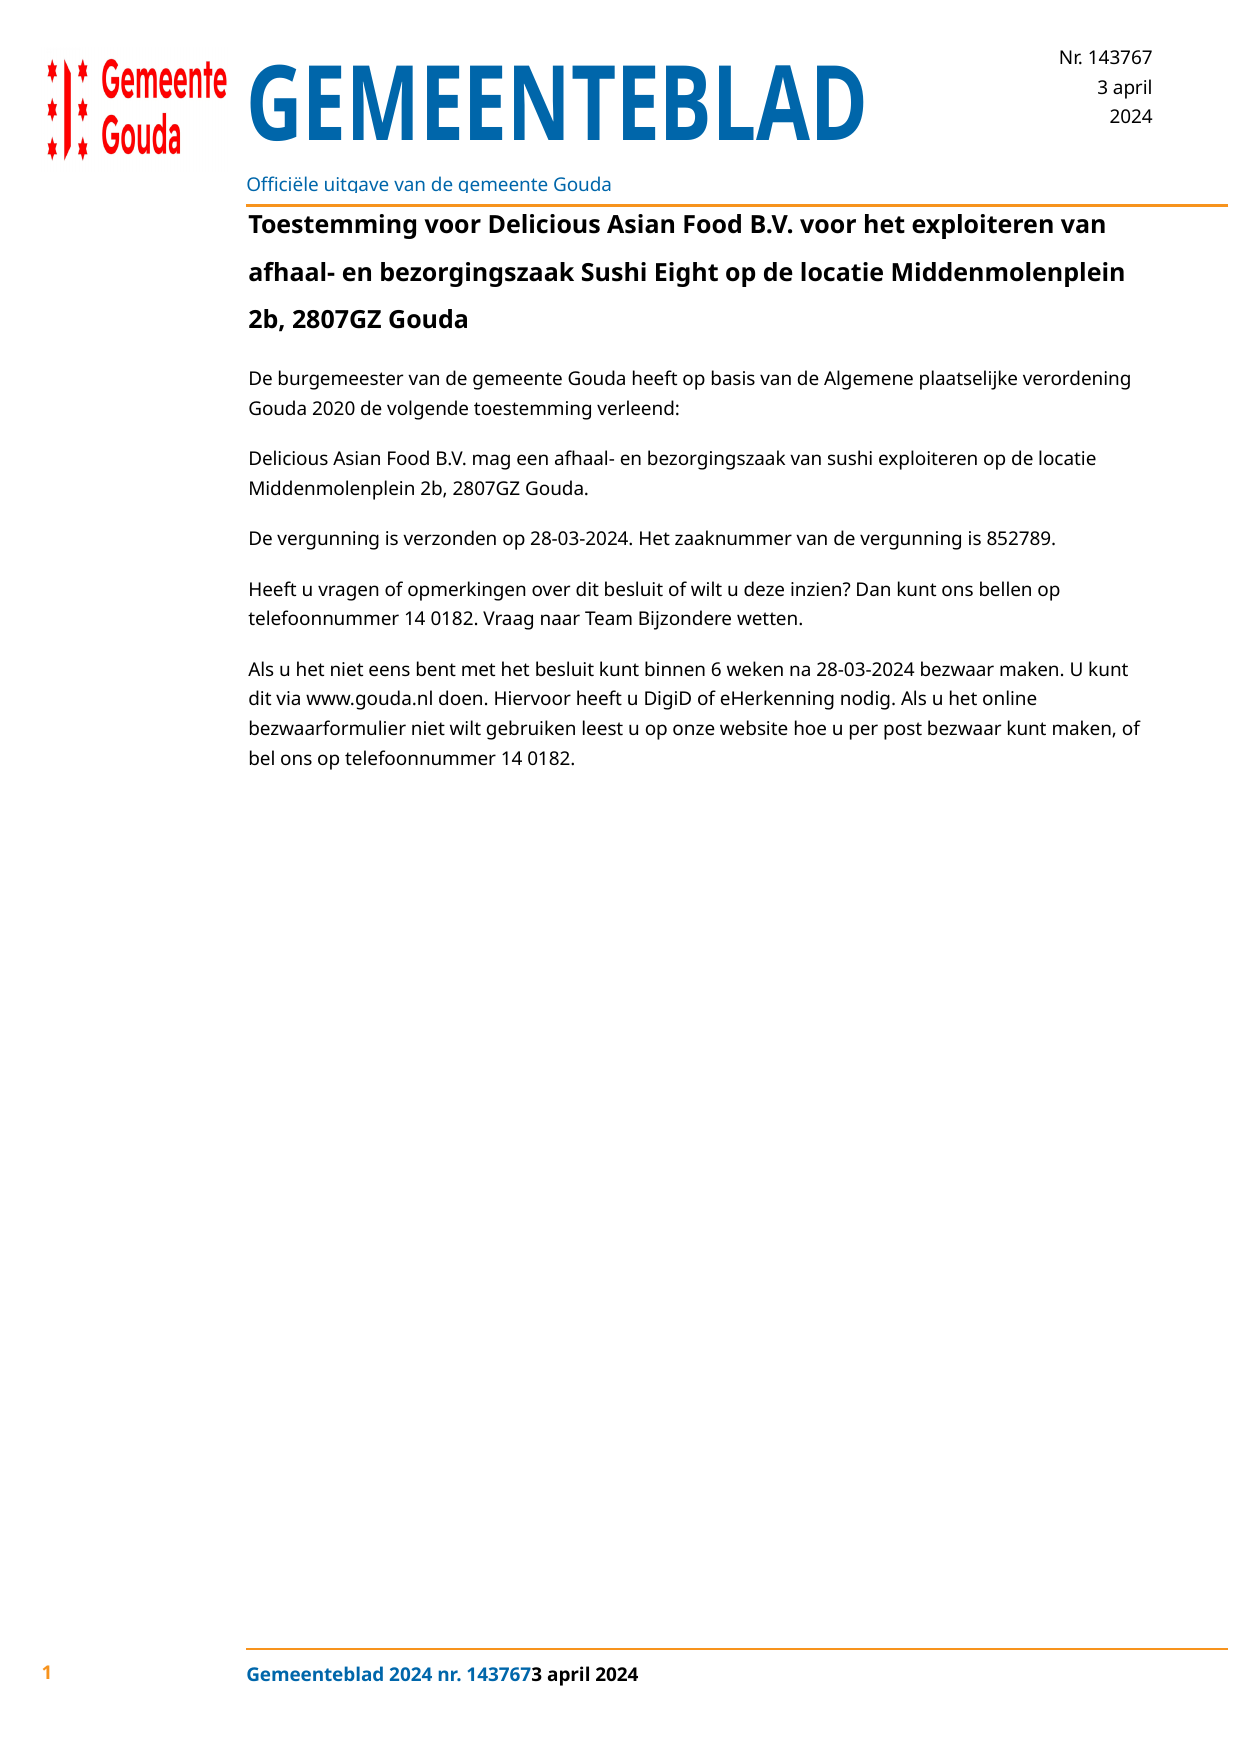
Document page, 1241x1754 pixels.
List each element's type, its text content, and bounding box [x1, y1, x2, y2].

text De burgemeester van de gemeente Gouda heeft op basis van de Algemene plaatselijke verordening Gouda 2020 de volgende toestemming verleend: [248, 366, 1152, 421]
picture [41, 47, 231, 172]
text Toestemming voor Delicious Asian Food B.V. voor het exploiteren van afhaal- en bezorgingszaak Sushi Eight op de locatie Middenmolenplein 2b, 2807GZ Gouda [248, 207, 1152, 336]
text Heeft u vragen of opmerkingen over dit besluit of wilt u deze inzien? Dan kunt ons bellen op telefoonnummer 14 0182. Vraag naar Team Bijzondere wetten. [248, 576, 1152, 631]
text Als u het niet eens bent met het besluit kunt binnen 6 weken na 28-03-2024 bezwaar maken. U kunt dit via www.gouda.nl doen. Hiervoor heeft u DigiD of eHerkenning nodig. Als u het online bezwaarformulier niet wilt gebruiken leest u op onze website hoe u per post bezwaar kunt maken, of bel ons op telefoonnummer 14 0182. [248, 656, 1152, 770]
text De vergunning is verzonden op 28-03-2024. Het zaaknummer van de vergunning is 852789. [248, 526, 1152, 551]
text Delicious Asian Food B.V. mag een afhaal- en bezorgingszaak van sushi exploiteren op de locatie Middenmolenplein 2b, 2807GZ Gouda. [248, 446, 1152, 501]
